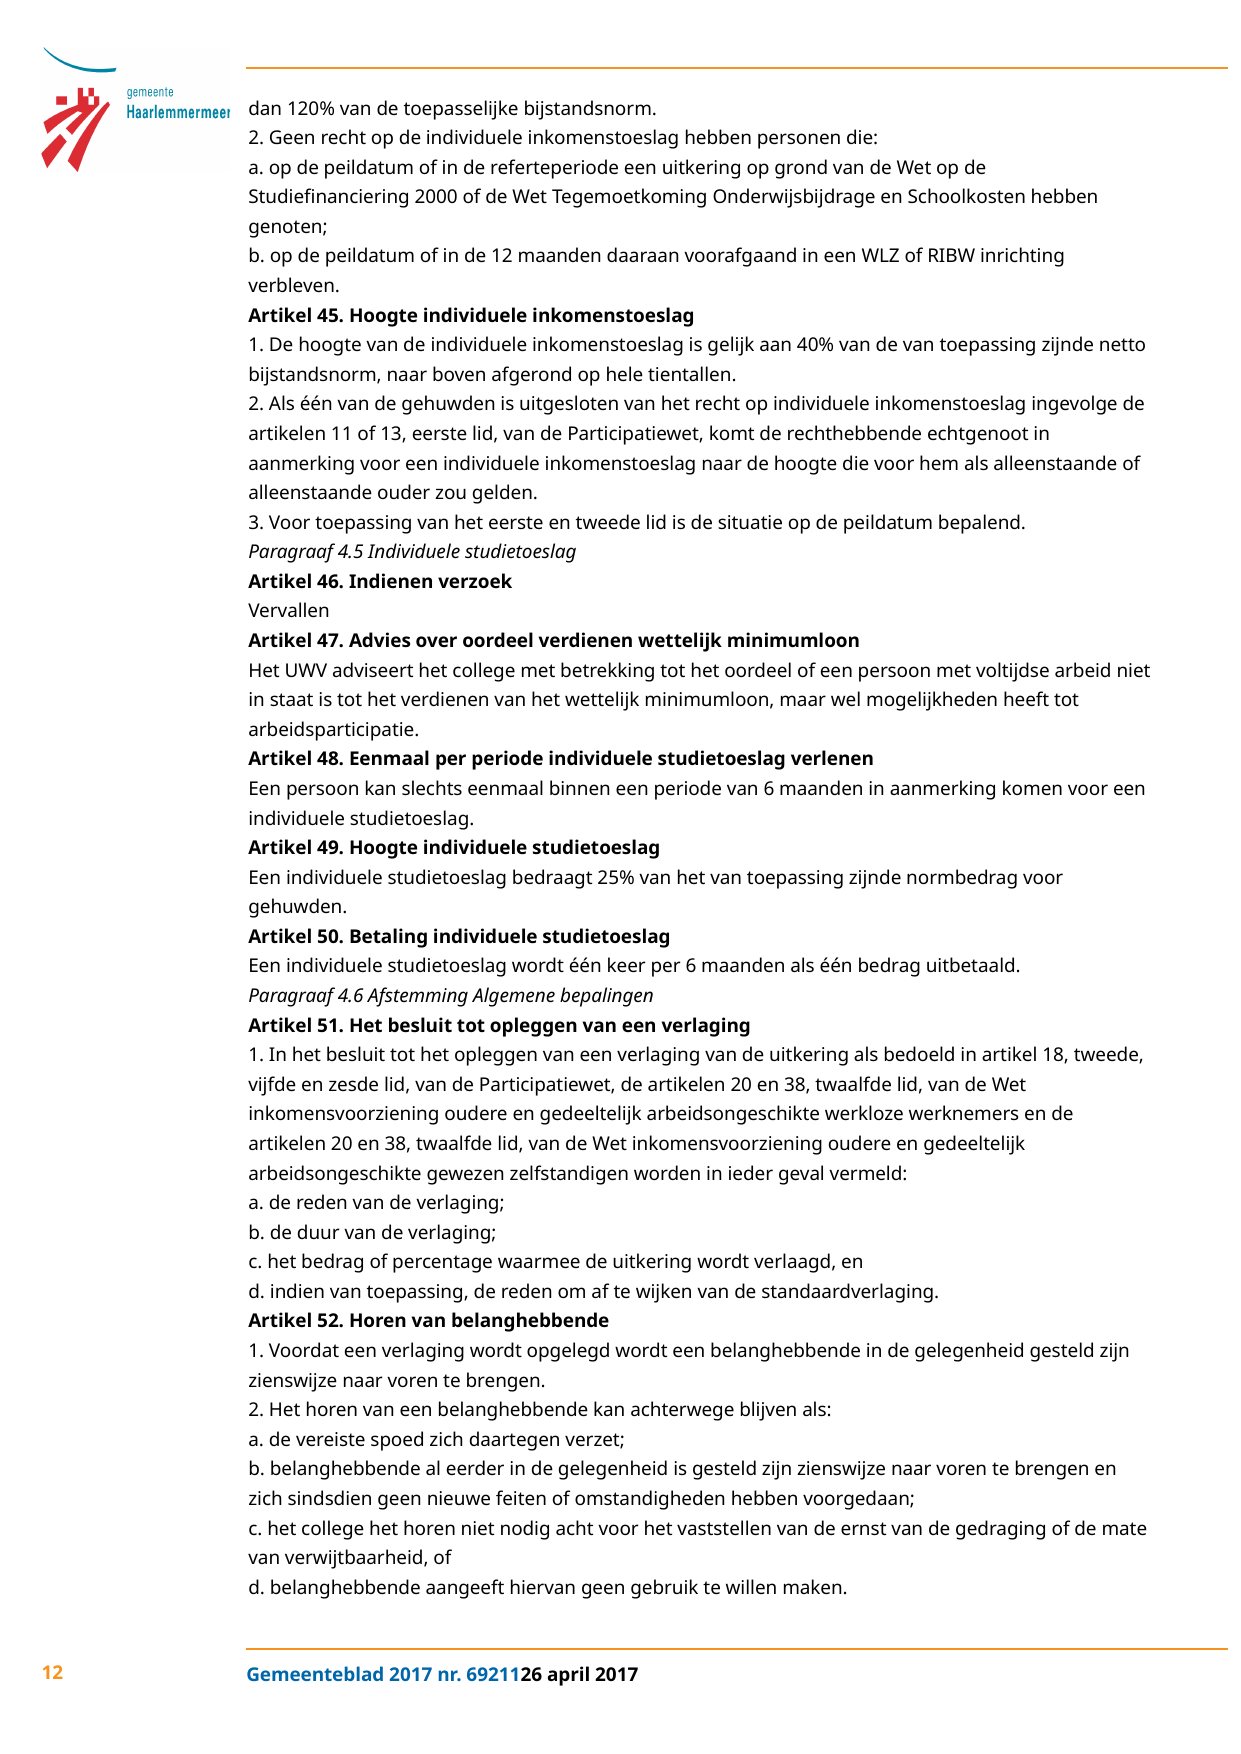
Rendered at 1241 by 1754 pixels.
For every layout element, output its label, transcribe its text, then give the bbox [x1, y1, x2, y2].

text 2. Als één van de gehuwden is uitgesloten van het recht op individuele inkomenstoeslag ingevolge de artikelen 11 of 13, eerste lid, van de Participatiewet, komt de rechthebbende echtgenoot in aanmerking voor een individuele inkomenstoeslag naar de hoogte die voor hem als alleenstaande of alleenstaande ouder zou gelden. [248, 391, 1152, 505]
text a. op de peildatum of in de referteperiode een uitkering op grond van de Wet op de Studiefinanciering 2000 of de Wet Tegemoetkoming Onderwijsbijdrage en Schoolkosten hebben genoten; [248, 154, 1152, 239]
text a. de reden van de verlaging; [248, 1189, 1152, 1215]
text Een persoon kan slechts eenmaal binnen een periode van 6 maanden in aanmerking komen voor een individuele studietoeslag. [248, 775, 1152, 831]
text Paragraaf 4.6 Afstemming Algemene bepalingen [248, 982, 1152, 1008]
text Het UWV adviseert het college met betrekking tot het oordeel of een persoon met voltijdse arbeid niet in staat is tot het verdienen van het wettelijk minimumloon, maar wel mogelijkheden heeft tot arbeidsparticipatie. [248, 657, 1152, 742]
text 2. Geen recht op de individuele inkomenstoeslag hebben personen die: [248, 124, 1152, 150]
text b. de duur van de verlaging; [248, 1219, 1152, 1245]
text c. het college het horen niet nodig acht voor het vaststellen van de ernst van de gedraging of de mate van verwijtbaarheid, of [248, 1515, 1152, 1570]
text c. het bedrag of percentage waarmee de uitkering wordt verlaagd, en [248, 1248, 1152, 1274]
text Artikel 48. Eenmaal per periode individuele studietoeslag verlenen [248, 746, 1152, 771]
text d. belanghebbende aangeeft hiervan geen gebruik te willen maken. [248, 1574, 1152, 1600]
text b. op de peildatum of in de 12 maanden daaraan voorafgaand in een WLZ of RIBW inrichting verbleven. [248, 243, 1152, 298]
text Een individuele studietoeslag wordt één keer per 6 maanden als één bedrag uitbetaald. [248, 953, 1152, 978]
text Artikel 51. Het besluit tot opleggen van een verlaging [248, 1012, 1152, 1038]
text 1. In het besluit tot het opleggen van een verlaging van de uitkering als bedoeld in artikel 18, tweede, vijfde en zesde lid, van de Participatiewet, de artikelen 20 en 38, twaalfde lid, van de Wet inkomensvoorziening oudere en gedeeltelijk arbeidsongeschikte werkloze werknemers en de artikelen 20 en 38, twaalfde lid, van de Wet inkomensvoorziening oudere en gedeeltelijk arbeidsongeschikte gewezen zelfstandigen worden in ieder geval vermeld: [248, 1041, 1152, 1186]
text b. belanghebbende al eerder in de gelegenheid is gesteld zijn zienswijze naar voren te brengen en zich sindsdien geen nieuwe feiten of omstandigheden hebben voorgedaan; [248, 1456, 1152, 1511]
text d. indien van toepassing, de reden om af te wijken van de standaardverlaging. [248, 1278, 1152, 1304]
text 2. Het horen van een belanghebbende kan achterwege blijven als: [248, 1396, 1152, 1422]
text 3. Voor toepassing van het eerste en tweede lid is de situatie op de peildatum bepalend. [248, 509, 1152, 535]
text Paragraaf 4.5 Individuele studietoeslag [248, 538, 1152, 564]
text Artikel 52. Horen van belanghebbende [248, 1308, 1152, 1333]
text Artikel 50. Betaling individuele studietoeslag [248, 923, 1152, 949]
picture [41, 47, 231, 172]
text Vervallen [248, 598, 1152, 623]
text Een individuele studietoeslag bedraagt 25% van het van toepassing zijnde normbedrag voor gehuwden. [248, 864, 1152, 919]
text 1. Voordat een verlaging wordt opgelegd wordt een belanghebbende in de gelegenheid gesteld zijn zienswijze naar voren te brengen. [248, 1337, 1152, 1393]
text Artikel 47. Advies over oordeel verdienen wettelijk minimumloon [248, 627, 1152, 653]
text 1. De hoogte van de individuele inkomenstoeslag is gelijk aan 40% van de van toepassing zijnde netto bijstandsnorm, naar boven afgerond op hele tientallen. [248, 331, 1152, 387]
text a. de vereiste spoed zich daartegen verzet; [248, 1426, 1152, 1452]
text dan 120% van de toepasselijke bijstandsnorm. [248, 95, 1152, 121]
text Artikel 49. Hoogte individuele studietoeslag [248, 834, 1152, 860]
text Artikel 46. Indienen verzoek [248, 568, 1152, 594]
text Artikel 45. Hoogte individuele inkomenstoeslag [248, 302, 1152, 328]
